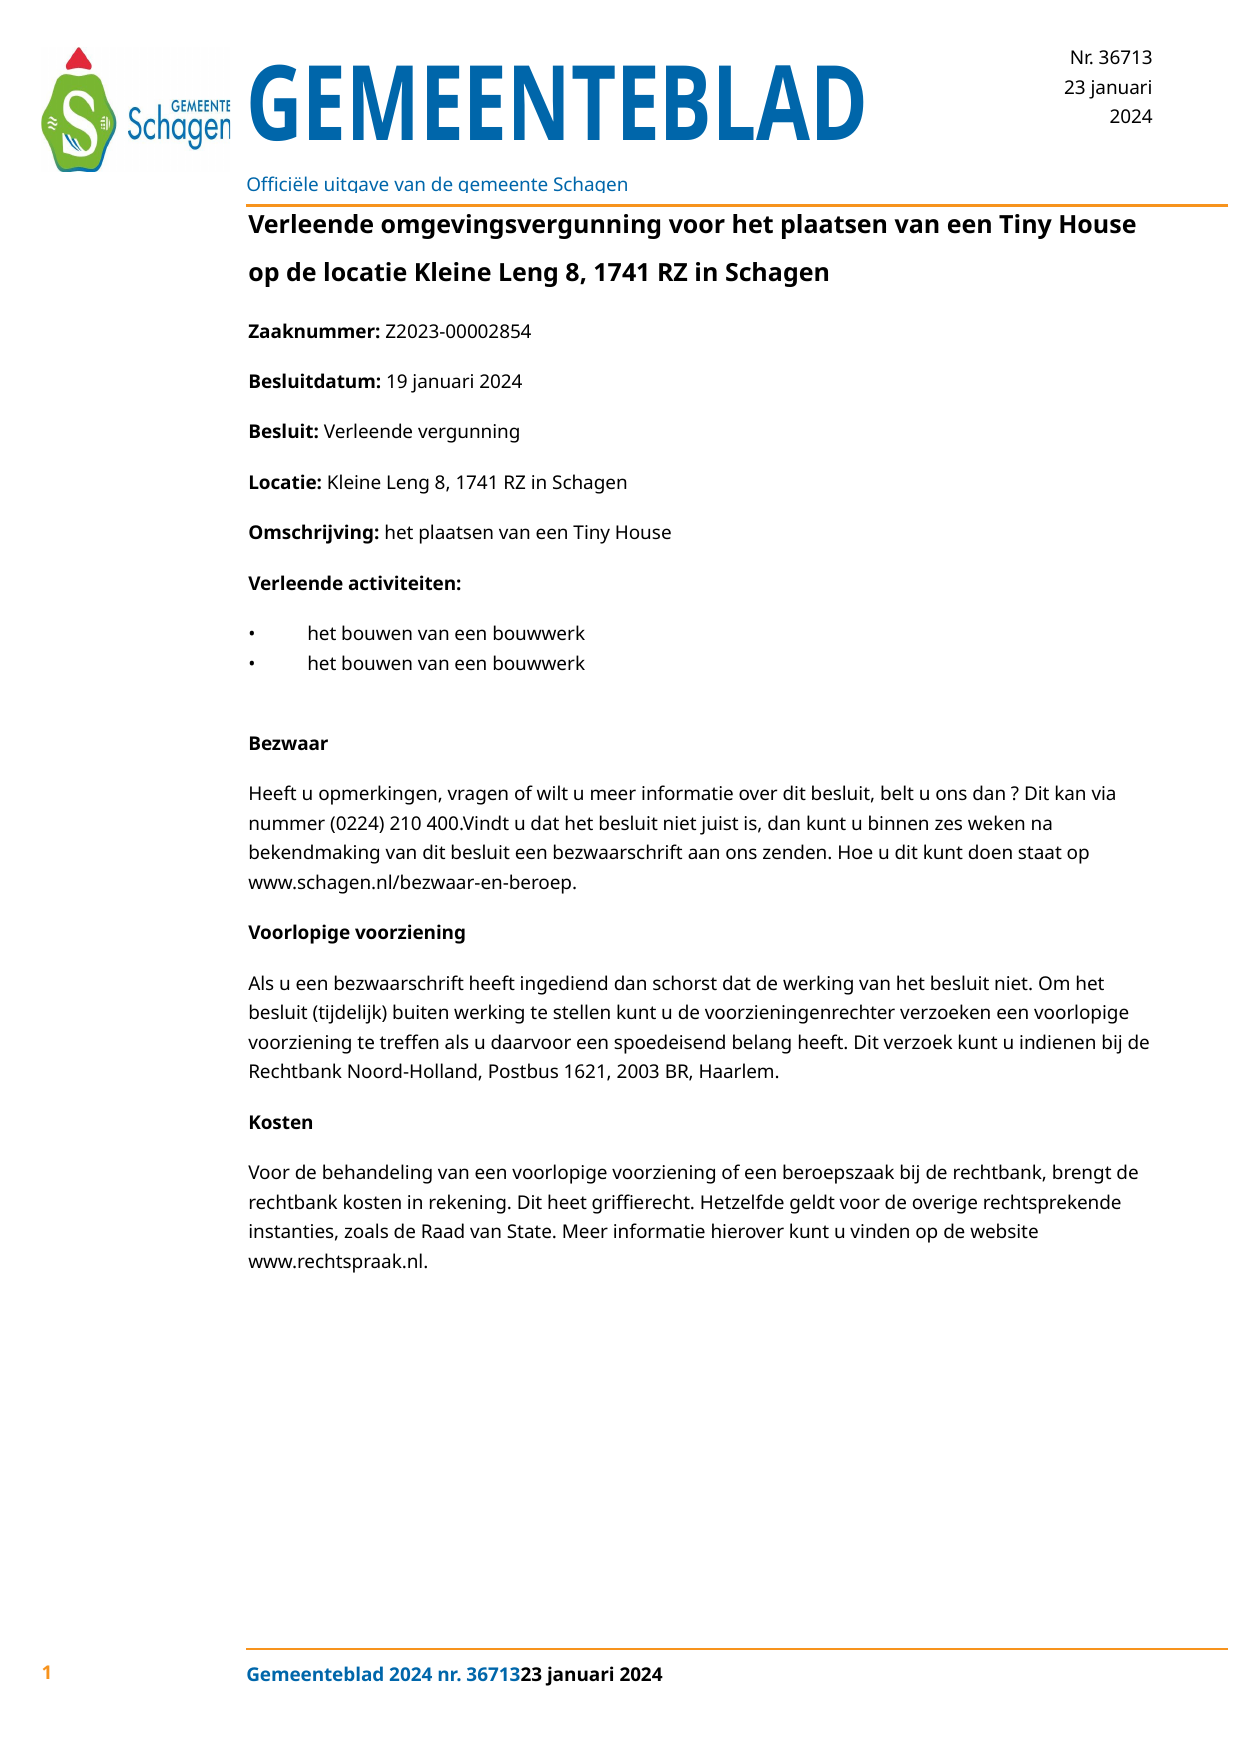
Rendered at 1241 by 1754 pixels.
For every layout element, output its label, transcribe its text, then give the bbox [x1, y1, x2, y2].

list het bouwen van een bouwwerk [248, 650, 1152, 676]
text Bezwaar [248, 730, 1152, 756]
text Voorlopige voorziening [248, 919, 1152, 945]
text Kosten [248, 1109, 1152, 1135]
text Heeft u opmerkingen, vragen of wilt u meer informatie over dit besluit, belt u ons dan ? Dit kan via nummer (0224) 210 400.Vindt u dat het besluit niet juist is, dan kunt u binnen zes weken na bekendmaking van dit besluit een bezwaarschrift aan ons zenden. Hoe u dit kunt doen staat op www.schagen.nl/bezwaar-en-beroep. [248, 780, 1152, 895]
text Zaaknummer: Z2023-00002854 [248, 318, 1152, 344]
text Verleende activiteiten: [248, 570, 1152, 596]
text Verleende omgevingsvergunning voor het plaatsen van een Tiny House op de locatie Kleine Leng 8, 1741 RZ in Schagen [248, 207, 1152, 288]
picture [41, 47, 231, 172]
text Locatie: Kleine Leng 8, 1741 RZ in Schagen [248, 469, 1152, 495]
text Besluit: Verleende vergunning [248, 419, 1152, 444]
text Omschrijving: het plaatsen van een Tiny House [248, 519, 1152, 545]
list het bouwen van een bouwwerk [248, 620, 1152, 646]
text Voor de behandeling van een voorlopige voorziening of een beroepszaak bij de rechtbank, brengt de rechtbank kosten in rekening. Dit heet griffierecht. Hetzelfde geldt voor de overige rechtsprekende instanties, zoals de Raad van State. Meer informatie hierover kunt u vinden op de website www.rechtspraak.nl. [248, 1159, 1152, 1274]
text Als u een bezwaarschrift heeft ingediend dan schorst dat de werking van het besluit niet. Om het besluit (tijdelijk) buiten werking te stellen kunt u de voorzieningenrechter verzoeken een voorlopige voorziening te treffen als u daarvoor een spoedeisend belang heeft. Dit verzoek kunt u indienen bij de Rechtbank Noord-Holland, Postbus 1621, 2003 BR, Haarlem. [248, 970, 1152, 1084]
text Besluitdatum: 19 januari 2024 [248, 368, 1152, 394]
